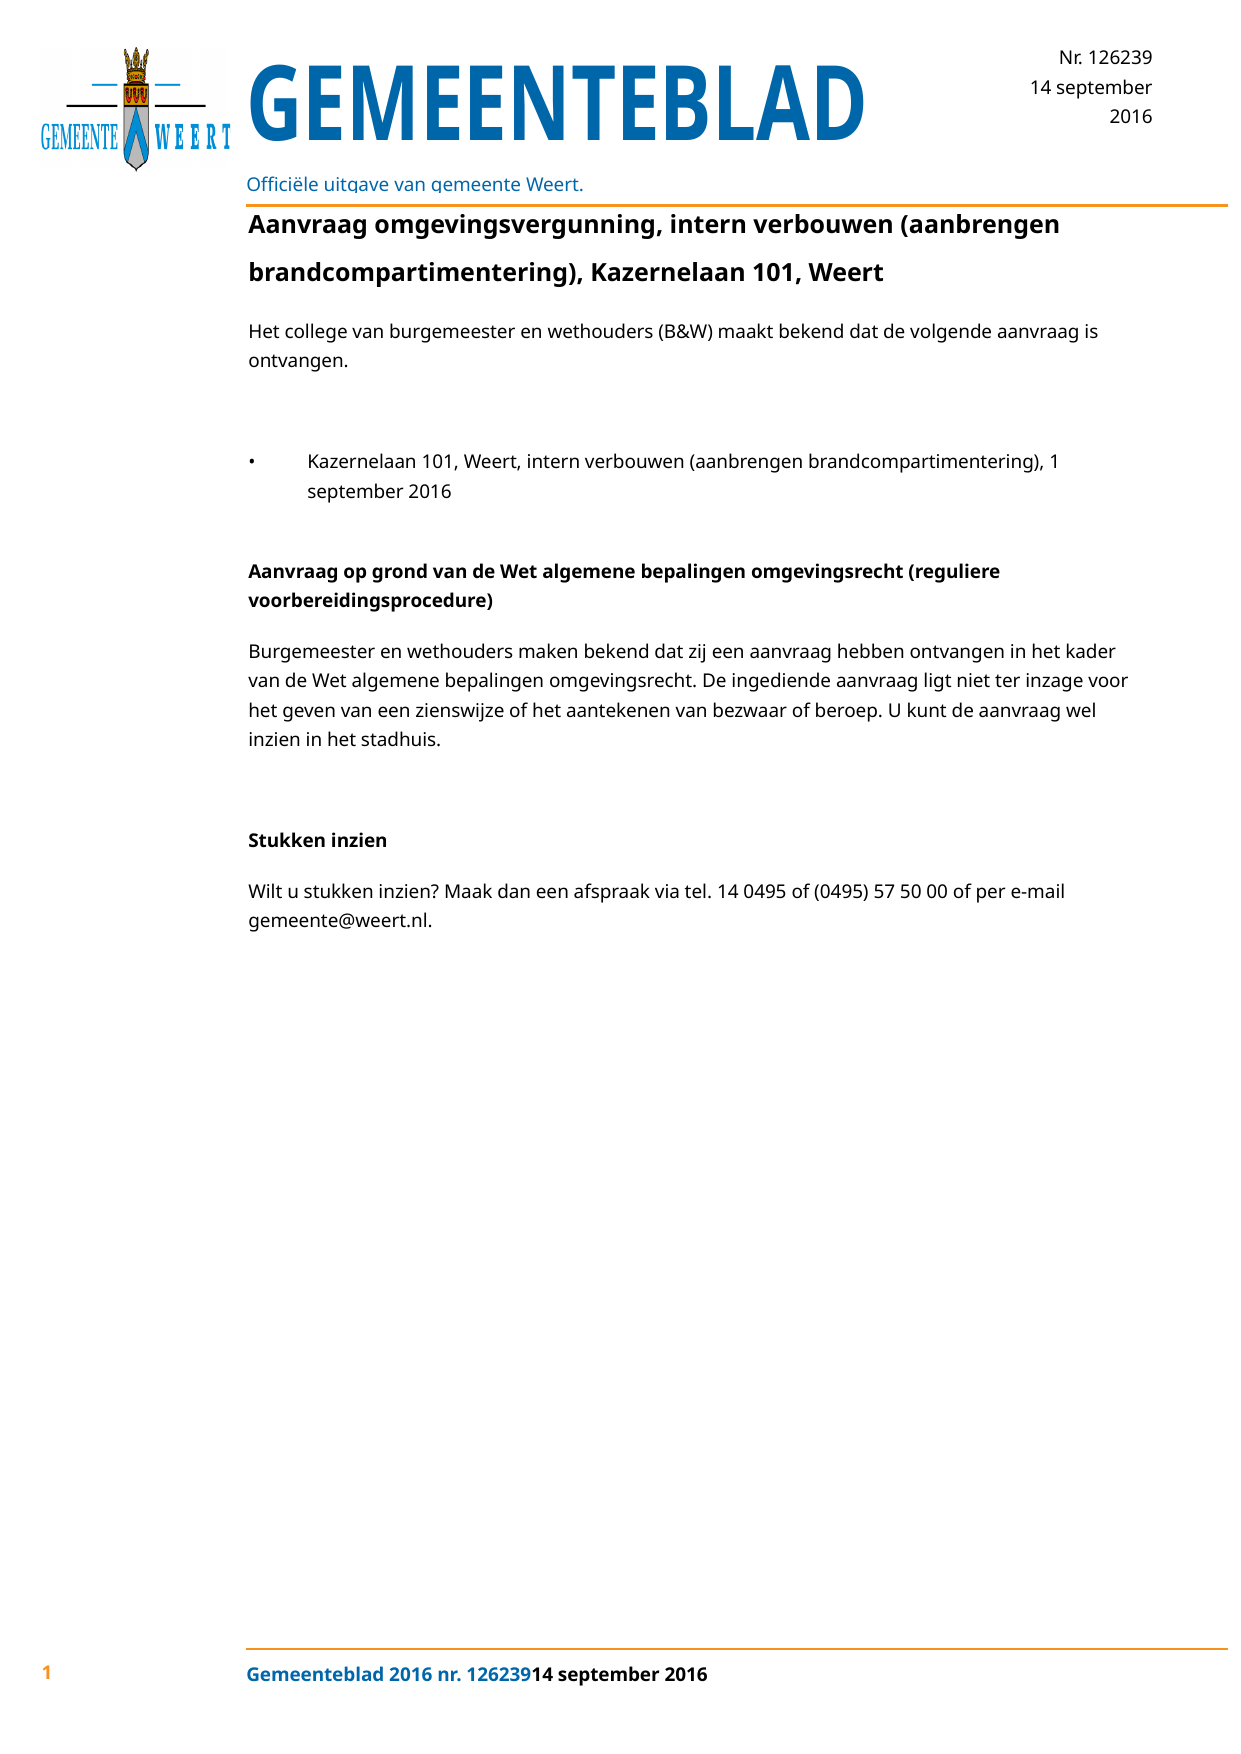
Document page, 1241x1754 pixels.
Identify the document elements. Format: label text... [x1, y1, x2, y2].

text Wilt u stukken inzien? Maak dan een afspraak via tel. 14 0495 of (0495) 57 50 00 of per e-mail gemeente@weert.nl. [248, 878, 1152, 933]
text Aanvraag op grond van de Wet algemene bepalingen omgevingsrecht (reguliere voorbereidingsprocedure) [248, 558, 1152, 613]
picture [41, 47, 231, 172]
text Stukken inzien [248, 827, 1152, 853]
text Aanvraag omgevingsvergunning, intern verbouwen (aanbrengen brandcompartimentering), Kazernelaan 101, Weert [248, 207, 1152, 288]
text Het college van burgemeester en wethouders (B&W) maakt bekend dat de volgende aanvraag is ontvangen. [248, 318, 1152, 373]
list Kazernelaan 101, Weert, intern verbouwen (aanbrengen brandcompartimentering), 1 september 2016 [248, 448, 1152, 504]
text Burgemeester en wethouders maken bekend dat zij een aanvraag hebben ontvangen in het kader van de Wet algemene bepalingen omgevingsrecht. De ingediende aanvraag ligt niet ter inzage voor het geven van een zienswijze of het aantekenen van bezwaar of beroep. U kunt de aanvraag wel inzien in het stadhuis. [248, 638, 1152, 752]
